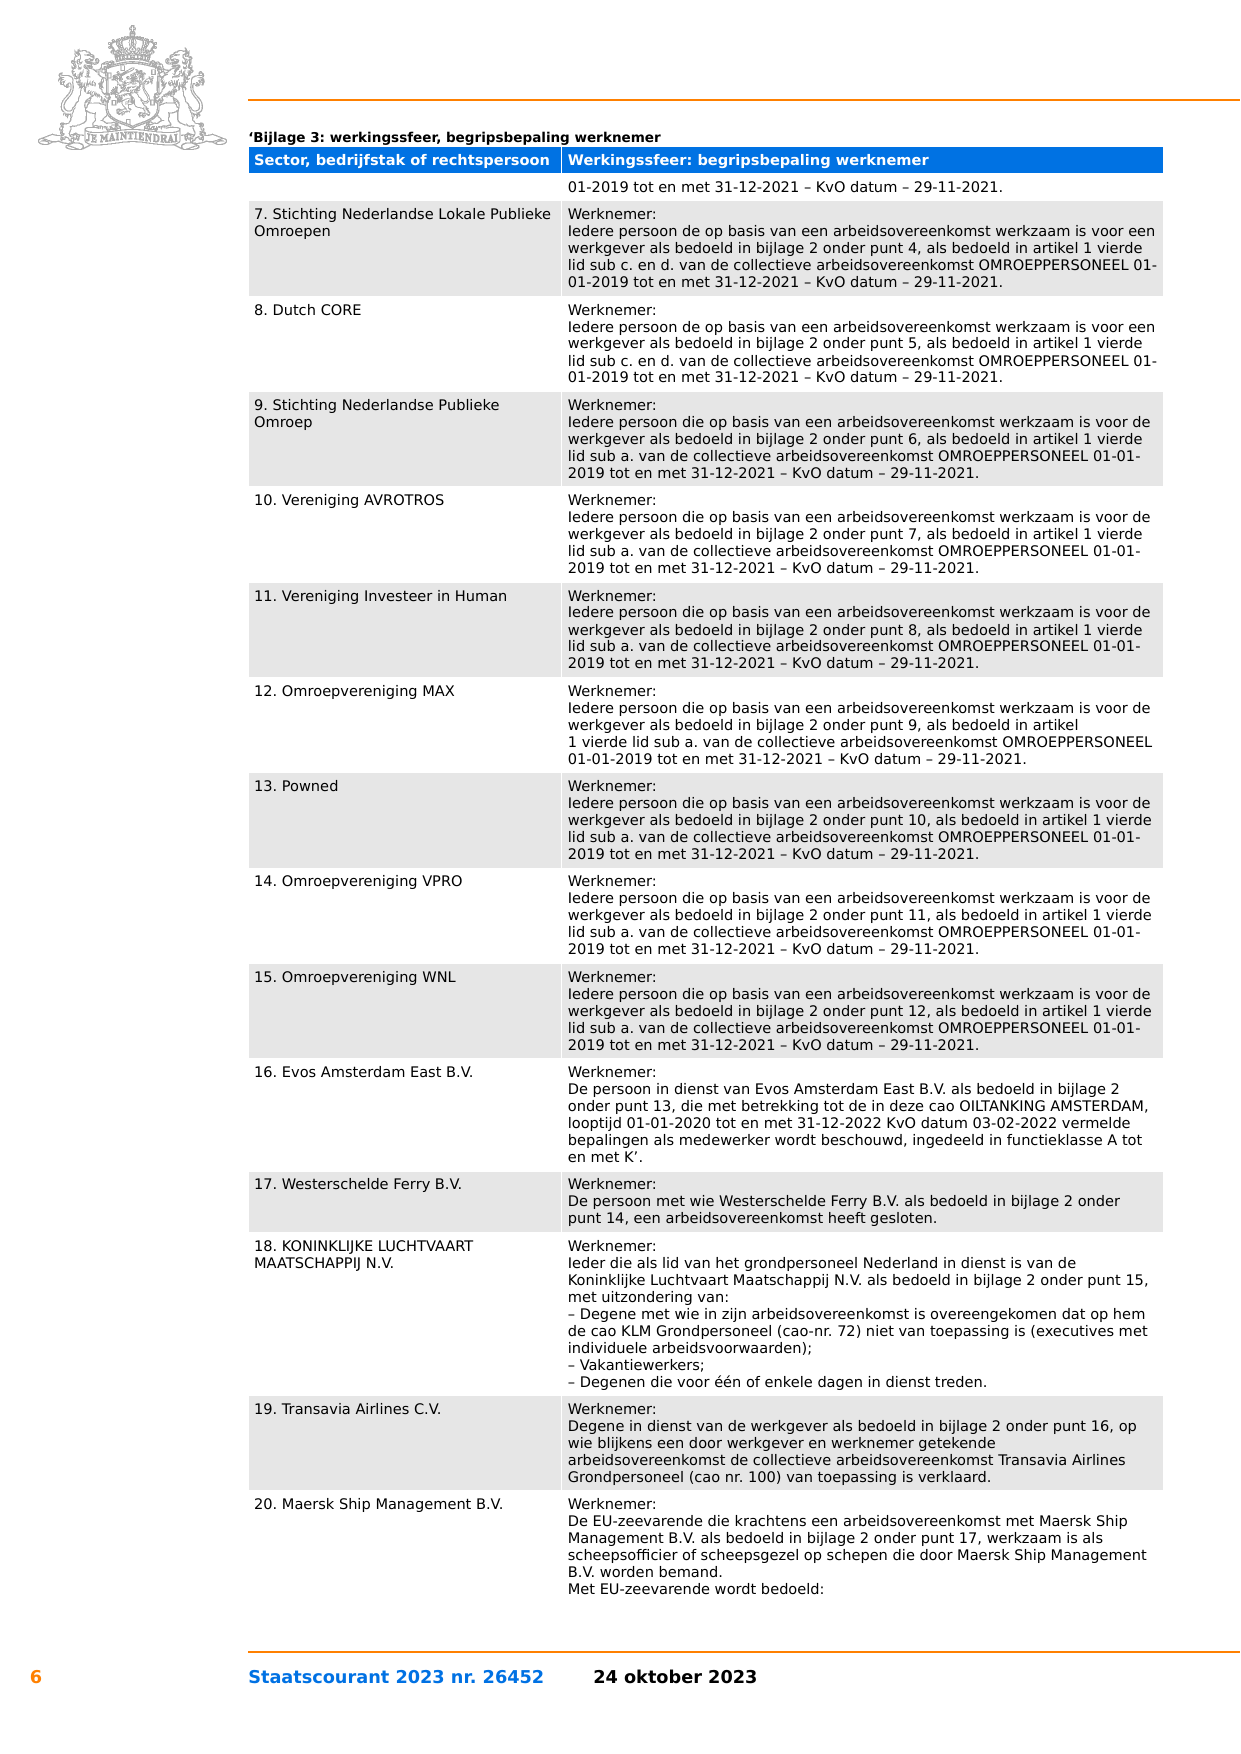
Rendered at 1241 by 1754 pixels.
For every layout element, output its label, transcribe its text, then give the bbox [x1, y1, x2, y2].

table_cell Werknemer: Iedere persoon de op basis van een arbeidsovereenkomst werkzaam is voor een werkgever als bedoeld in bijlage 2 onder punt 4, als bedoeld in artikel 1 vierde lid sub c. en d. van de collectieve arbeidsovereenkomst OMROEPPERSONEEL 01-01-2019 tot en met 31-12-2021 – KvO datum – 29-11-2021. [562, 201, 1163, 296]
table_cell Werknemer: Iedere persoon die op basis van een arbeidsovereenkomst werkzaam is voor de werkgever als bedoeld in bijlage 2 onder punt 9, als bedoeld in artikel 1 vierde lid sub a. van de collectieve arbeidsovereenkomst OMROEPPERSONEEL 01-01-2019 tot en met 31-12-2021 – KvO datum – 29-11-2021. [562, 678, 1163, 772]
table_cell Werknemer: De EU-zeevarende die krachtens een arbeidsovereenkomst met Maersk Ship Management B.V. als bedoeld in bijlage 2 onder punt 17, werkzaam is als scheepsofficier of scheepsgezel op schepen die door Maersk Ship Management B.V. worden bemand. Met EU-zeevarende wordt bedoeld: [562, 1491, 1163, 1603]
table_cell Sector, bedrijfstak of rechtspersoon [249, 147, 561, 173]
table_cell 18. KONINKLIJKE LUCHTVAART MAATSCHAPPIJ N.V. [249, 1233, 561, 1395]
table_cell 9. Stichting Nederlandse Publieke Omroep [249, 392, 561, 486]
table_cell 7. Stichting Nederlandse Lokale Publieke Omroepen [249, 201, 561, 296]
table_cell Werknemer: Iedere persoon die op basis van een arbeidsovereenkomst werkzaam is voor de werkgever als bedoeld in bijlage 2 onder punt 11, als bedoeld in artikel 1 vierde lid sub a. van de collectieve arbeidsovereenkomst OMROEPPERSONEEL 01-01-2019 tot en met 31-12-2021 – KvO datum – 29-11-2021. [562, 869, 1163, 963]
table_cell Werknemer: Iedere persoon die op basis van een arbeidsovereenkomst werkzaam is voor de werkgever als bedoeld in bijlage 2 onder punt 10, als bedoeld in artikel 1 vierde lid sub a. van de collectieve arbeidsovereenkomst OMROEPPERSONEEL 01-01-2019 tot en met 31-12-2021 – KvO datum – 29-11-2021. [562, 773, 1163, 868]
table_cell Werknemer: Iedere persoon die op basis van een arbeidsovereenkomst werkzaam is voor de werkgever als bedoeld in bijlage 2 onder punt 6, als bedoeld in artikel 1 vierde lid sub a. van de collectieve arbeidsovereenkomst OMROEPPERSONEEL 01-01-2019 tot en met 31-12-2021 – KvO datum – 29-11-2021. [562, 392, 1163, 486]
table_cell Werknemer: Ieder die als lid van het grondpersoneel Nederland in dienst is van de Koninklijke Luchtvaart Maatschappij N.V. als bedoeld in bijlage 2 onder punt 15, met uitzondering van: – Degene met wie in zijn arbeidsovereenkomst is overeengekomen dat op hem de cao KLM Grondpersoneel (cao-nr. 72) niet van toepassing is (executives met individuele arbeidsvoorwaarden); – Vakantiewerkers; – Degenen die voor één of enkele dagen in dienst treden. [562, 1233, 1163, 1395]
table_cell Werknemer: Degene in dienst van de werkgever als bedoeld in bijlage 2 onder punt 16, op wie blijkens een door werkgever en werknemer getekende arbeidsovereenkomst de collectieve arbeidsovereenkomst Transavia Airlines Grondpersoneel (cao nr. 100) van toepassing is verklaard. [562, 1396, 1163, 1490]
table_cell 11. Vereniging Investeer in Human [249, 583, 561, 677]
table_cell 15. Omroepvereniging WNL [249, 964, 561, 1058]
table_cell 16. Evos Amsterdam East B.V. [249, 1059, 561, 1171]
table_cell 14. Omroepvereniging VPRO [249, 869, 561, 963]
table_cell 10. Vereniging AVROTROS [249, 488, 561, 582]
table_header ‘Bijlage 3: werkingssfeer, begripsbepaling werknemer [248, 130, 1163, 146]
table_cell 20. Maersk Ship Management B.V. [249, 1491, 561, 1603]
table_cell 01-2019 tot en met 31-12-2021 – KvO datum – 29-11-2021. [562, 174, 1163, 200]
table_cell Werknemer: Iedere persoon die op basis van een arbeidsovereenkomst werkzaam is voor de werkgever als bedoeld in bijlage 2 onder punt 12, als bedoeld in artikel 1 vierde lid sub a. van de collectieve arbeidsovereenkomst OMROEPPERSONEEL 01-01-2019 tot en met 31-12-2021 – KvO datum – 29-11-2021. [562, 964, 1163, 1058]
table_cell 8. Dutch CORE [249, 297, 561, 391]
table_cell 12. Omroepvereniging MAX [249, 678, 561, 772]
table_cell Werknemer: Iedere persoon die op basis van een arbeidsovereenkomst werkzaam is voor de werkgever als bedoeld in bijlage 2 onder punt 8, als bedoeld in artikel 1 vierde lid sub a. van de collectieve arbeidsovereenkomst OMROEPPERSONEEL 01-01-2019 tot en met 31-12-2021 – KvO datum – 29-11-2021. [562, 583, 1163, 677]
table_cell Werknemer: De persoon in dienst van Evos Amsterdam East B.V. als bedoeld in bijlage 2 onder punt 13, die met betrekking tot de in deze cao OILTANKING AMSTERDAM, looptijd 01-01-2020 tot en met 31-12-2022 KvO datum 03-02-2022 vermelde bepalingen als medewerker wordt beschouwd, ingedeeld in functieklasse A tot en met K’. [562, 1059, 1163, 1171]
table_cell 19. Transavia Airlines C.V. [249, 1396, 561, 1490]
table_cell [249, 174, 561, 200]
table_cell Werknemer: Iedere persoon die op basis van een arbeidsovereenkomst werkzaam is voor de werkgever als bedoeld in bijlage 2 onder punt 7, als bedoeld in artikel 1 vierde lid sub a. van de collectieve arbeidsovereenkomst OMROEPPERSONEEL 01-01-2019 tot en met 31-12-2021 – KvO datum – 29-11-2021. [562, 488, 1163, 582]
table_cell Werknemer: Iedere persoon de op basis van een arbeidsovereenkomst werkzaam is voor een werkgever als bedoeld in bijlage 2 onder punt 5, als bedoeld in artikel 1 vierde lid sub c. en d. van de collectieve arbeidsovereenkomst OMROEPPERSONEEL 01-01-2019 tot en met 31-12-2021 – KvO datum – 29-11-2021. [562, 297, 1163, 391]
table_cell Werkingssfeer: begripsbepaling werknemer [562, 147, 1163, 173]
table_cell 13. Powned [249, 773, 561, 868]
table_cell Werknemer: De persoon met wie Westerschelde Ferry B.V. als bedoeld in bijlage 2 onder punt 14, een arbeidsovereenkomst heeft gesloten. [562, 1172, 1163, 1232]
table_cell 17. Westerschelde Ferry B.V. [249, 1172, 561, 1232]
picture [38, 25, 227, 150]
